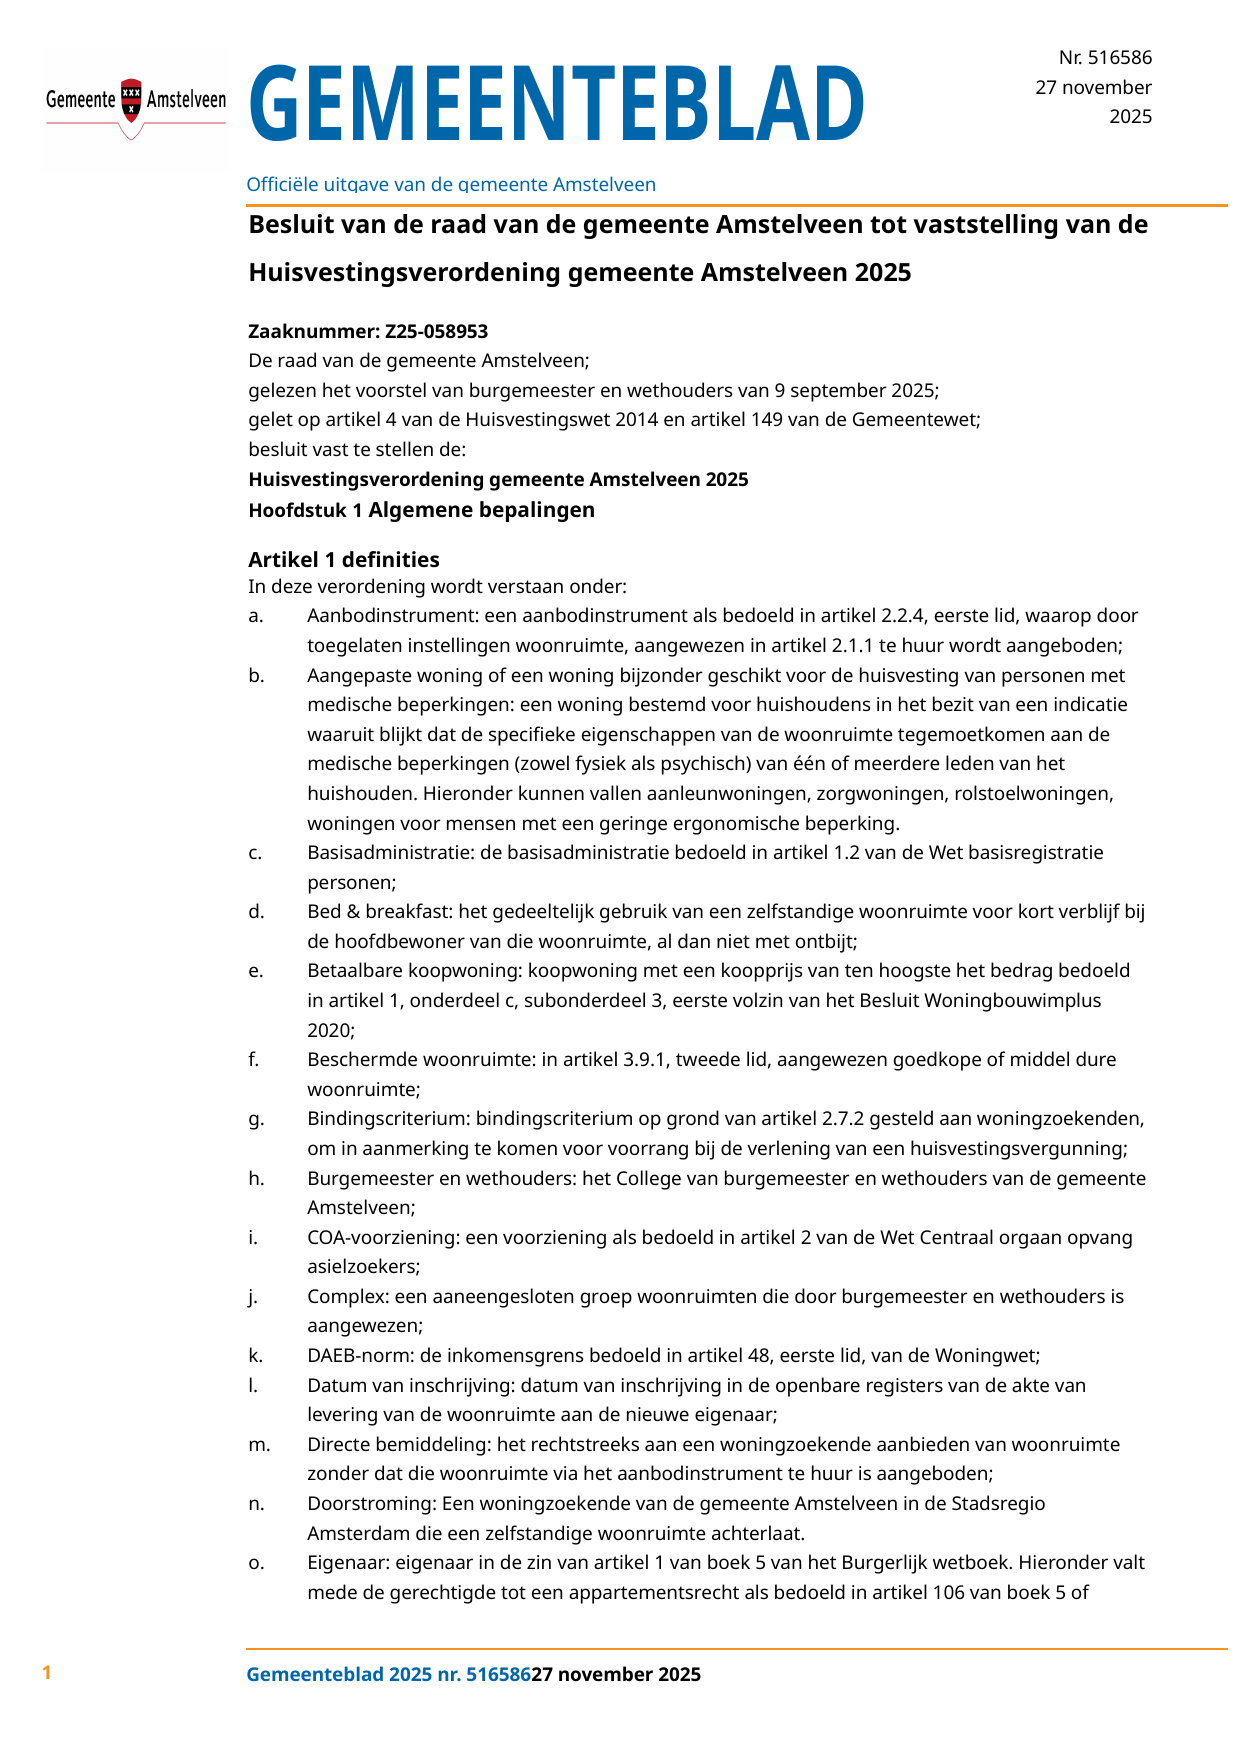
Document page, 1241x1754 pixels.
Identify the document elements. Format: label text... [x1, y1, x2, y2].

list Datum van inschrijving: datum van inschrijving in de openbare registers van de akte van levering van de woonruimte aan de nieuwe eigenaar; [248, 1372, 1152, 1427]
text Hoofdstuk 1 Algemene bepalingen [248, 495, 1152, 524]
text Zaaknummer: Z25-058953 [248, 318, 1152, 344]
list COA-voorziening: een voorziening als bedoeld in artikel 2 van de Wet Centraal orgaan opvang asielzoekers; [248, 1224, 1152, 1279]
list Bed & breakfast: het gedeeltelijk gebruik van een zelfstandige woonruimte voor kort verblijf bij de hoofdbewoner van die woonruimte, al dan niet met ontbijt; [248, 898, 1152, 954]
list Beschermde woonruimte: in artikel 3.9.1, tweede lid, aangewezen goedkope of middel dure woonruimte; [248, 1046, 1152, 1102]
list Burgemeester en wethouders: het College van burgemeester en wethouders van de gemeente Amstelveen; [248, 1165, 1152, 1220]
list Bindingscriterium: bindingscriterium op grond van artikel 2.7.2 gesteld aan woningzoekenden, om in aanmerking te komen voor voorrang bij de verlening van een huisvestingsvergunning; [248, 1106, 1152, 1161]
text gelet op artikel 4 van de Huisvestingswet 2014 en artikel 149 van de Gemeentewet; [248, 407, 1152, 432]
text gelezen het voorstel van burgemeester en wethouders van 9 september 2025; [248, 377, 1152, 403]
text De raad van de gemeente Amstelveen; [248, 347, 1152, 373]
text In deze verordening wordt verstaan onder: [248, 573, 1152, 599]
text Besluit van de raad van de gemeente Amstelveen tot vaststelling van de Huisvestingsverordening gemeente Amstelveen 2025 [248, 207, 1152, 288]
list DAEB-norm: de inkomensgrens bedoeld in artikel 48, eerste lid, van de Woningwet; [248, 1342, 1152, 1368]
list Complex: een aaneengesloten groep woonruimten die door burgemeester en wethouders is aangewezen; [248, 1283, 1152, 1338]
list Aangepaste woning of een woning bijzonder geschikt voor de huisvesting van personen met medische beperkingen: een woning bestemd voor huishoudens in het bezit van een indicatie waaruit blijkt dat de specifieke eigenschappen van de woonruimte tegemoetkomen aan de medische beperkingen (zowel fysiek als psychisch) van één of meerdere leden van het huishouden. Hieronder kunnen vallen aanleunwoningen, zorgwoningen, rolstoelwoningen, woningen voor mensen met een geringe ergonomische beperking. [248, 662, 1152, 836]
list Basisadministratie: de basisadministratie bedoeld in artikel 1.2 van de Wet basisregistratie personen; [248, 839, 1152, 895]
list Directe bemiddeling: het rechtstreeks aan een woningzoekende aanbieden van woonruimte zonder dat die woonruimte via het aanbodinstrument te huur is aangeboden; [248, 1431, 1152, 1486]
list Doorstroming: Een woningzoekende van de gemeente Amstelveen in de Stadsregio Amsterdam die een zelfstandige woonruimte achterlaat. [248, 1490, 1152, 1546]
list Betaalbare koopwoning: koopwoning met een koopprijs van ten hoogste het bedrag bedoeld in artikel 1, onderdeel c, subonderdeel 3, eerste volzin van het Besluit Woningbouwimplus 2020; [248, 958, 1152, 1043]
picture [41, 47, 231, 172]
list Eigenaar: eigenaar in de zin van artikel 1 van boek 5 van het Burgerlijk wetboek. Hieronder valt mede de gerechtigde tot een appartementsrecht als bedoeld in artikel 106 van boek 5 of [248, 1549, 1152, 1605]
text Huisvestingsverordening gemeente Amstelveen 2025 [248, 466, 1152, 492]
text besluit vast te stellen de: [248, 436, 1152, 462]
text Artikel 1 definities [248, 545, 1152, 573]
list Aanbodinstrument: een aanbodinstrument als bedoeld in artikel 2.2.4, eerste lid, waarop door toegelaten instellingen woonruimte, aangewezen in artikel 2.1.1 te huur wordt aangeboden; [248, 603, 1152, 658]
